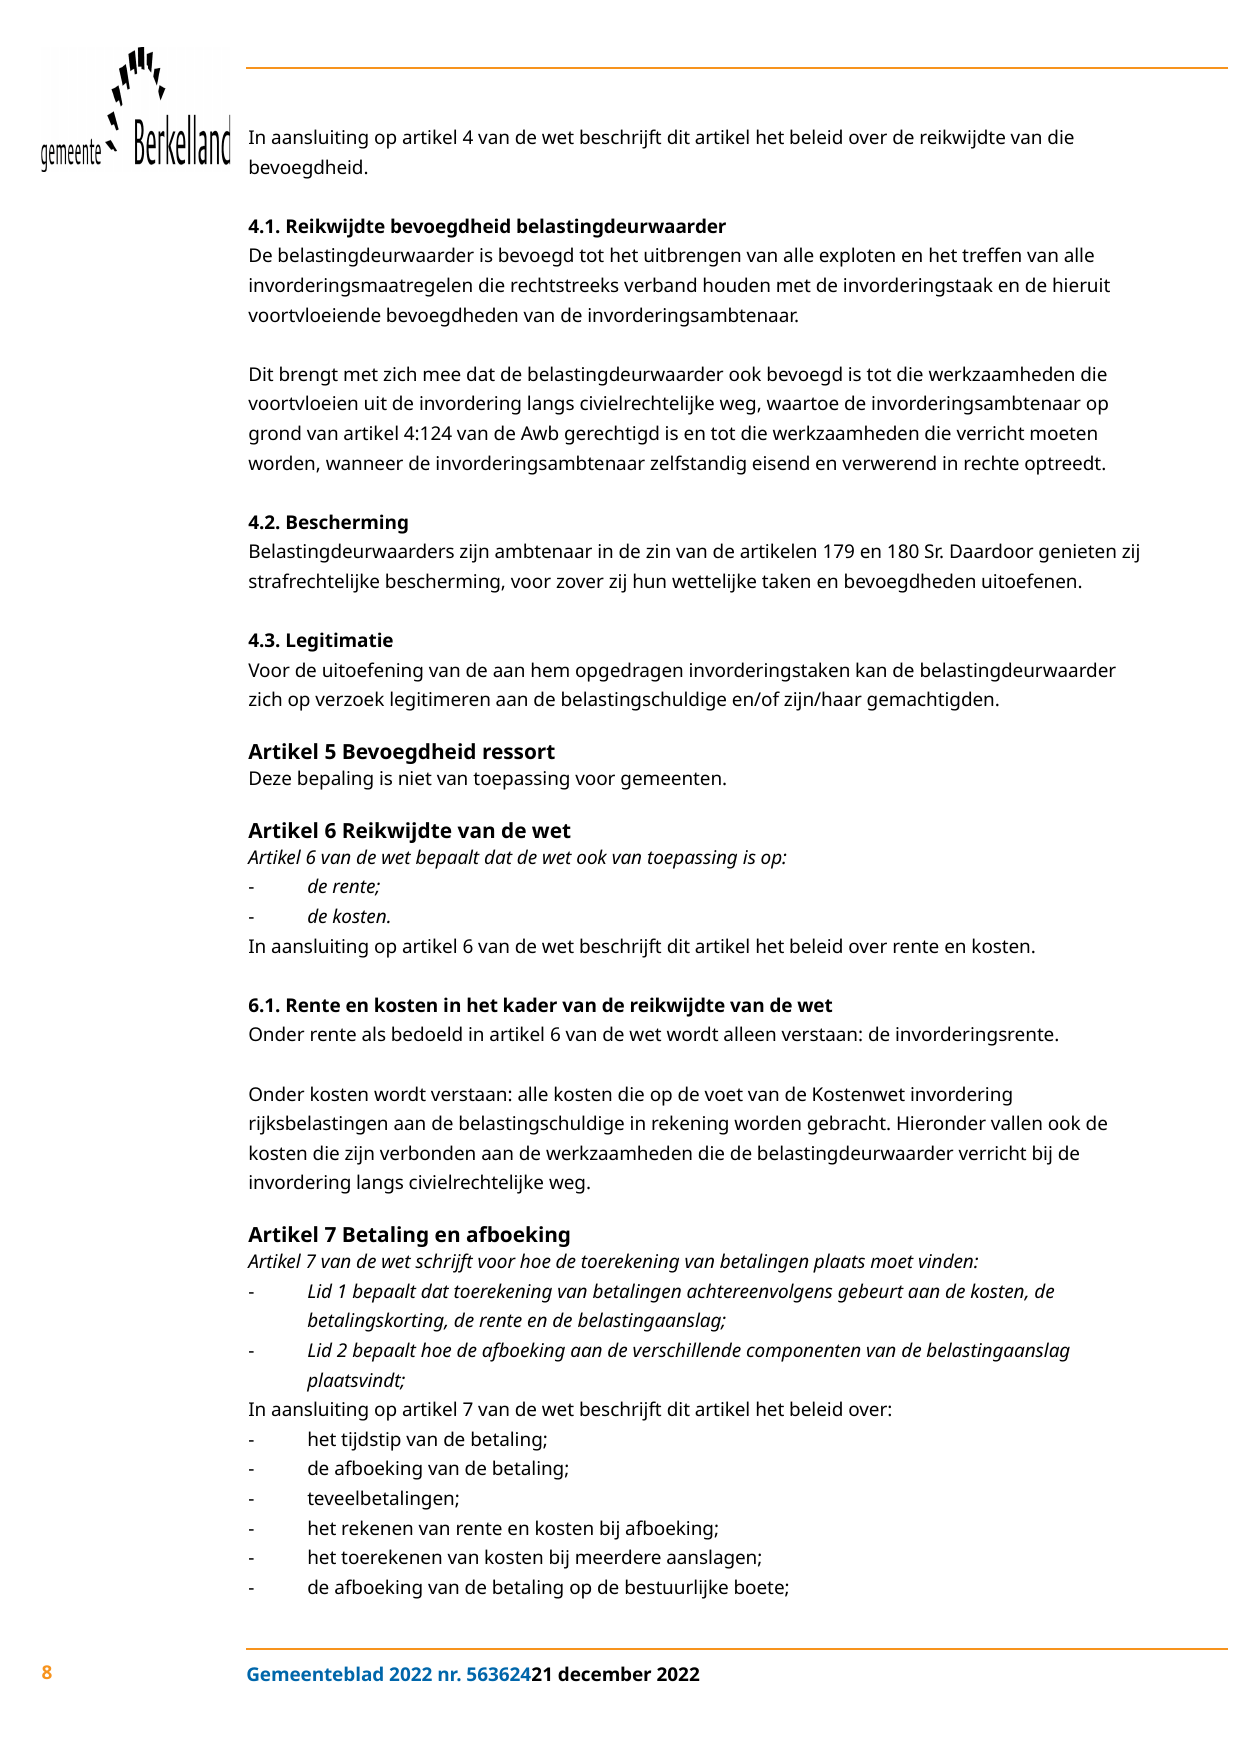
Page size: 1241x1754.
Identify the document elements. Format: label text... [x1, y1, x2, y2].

text Artikel 6 van de wet bepaalt dat de wet ook van toepassing is op: [248, 844, 1152, 870]
list Lid 1 bepaalt dat toerekening van betalingen achtereenvolgens gebeurt aan de kosten, de betalingskorting, de rente en de belastingaanslag; [248, 1278, 1152, 1333]
text Artikel 7 van de wet schrijft voor hoe de toerekening van betalingen plaats moet vinden: [248, 1248, 1152, 1274]
list het tijdstip van de betaling; [248, 1426, 1152, 1452]
text Artikel 5 Bevoegdheid ressort [248, 737, 1152, 765]
text Dit brengt met zich mee dat de belastingdeurwaarder ook bevoegd is tot die werkzaamheden die voortvloeien uit de invordering langs civielrechtelijke weg, waartoe de invorderingsambtenaar op grond van artikel 4:124 van de Awb gerechtigd is en tot die werkzaamheden die verricht moeten worden, wanneer de invorderingsambtenaar zelfstandig eisend en verwerend in rechte optreedt. [248, 361, 1152, 476]
text 4.2. Bescherming [248, 509, 1152, 535]
text Onder rente als bedoeld in artikel 6 van de wet wordt alleen verstaan: de invorderingsrente. [248, 1022, 1152, 1047]
list de kosten. [248, 903, 1152, 929]
text 6.1. Rente en kosten in het kader van de reikwijdte van de wet [248, 992, 1152, 1018]
list de afboeking van de betaling op de bestuurlijke boete; [248, 1574, 1152, 1599]
text Deze bepaling is niet van toepassing voor gemeenten. [248, 765, 1152, 791]
list de rente; [248, 874, 1152, 899]
list teveelbetalingen; [248, 1485, 1152, 1511]
list het rekenen van rente en kosten bij afboeking; [248, 1515, 1152, 1540]
text 4.3. Legitimatie [248, 627, 1152, 653]
list de afboeking van de betaling; [248, 1456, 1152, 1481]
text In aansluiting op artikel 4 van de wet beschrijft dit artikel het beleid over de reikwijdte van die bevoegdheid. [248, 124, 1152, 180]
text Onder kosten wordt verstaan: alle kosten die op de voet van de Kostenwet invordering rijksbelastingen aan de belastingschuldige in rekening worden gebracht. Hieronder vallen ook de kosten die zijn verbonden aan de werkzaamheden die de belastingdeurwaarder verricht bij de invordering langs civielrechtelijke weg. [248, 1081, 1152, 1195]
picture [41, 47, 231, 172]
list Lid 2 bepaalt hoe de afboeking aan de verschillende componenten van de belastingaanslag plaatsvindt; [248, 1337, 1152, 1392]
text In aansluiting op artikel 7 van de wet beschrijft dit artikel het beleid over: [248, 1396, 1152, 1422]
text 4.1. Reikwijdte bevoegdheid belastingdeurwaarder [248, 213, 1152, 239]
text De belastingdeurwaarder is bevoegd tot het uitbrengen van alle exploten en het treffen van alle invorderingsmaatregelen die rechtstreeks verband houden met de invorderingstaak en de hieruit voortvloeiende bevoegdheden van de invorderingsambtenaar. [248, 243, 1152, 328]
text In aansluiting op artikel 6 van de wet beschrijft dit artikel het beleid over rente en kosten. [248, 933, 1152, 959]
text Artikel 7 Betaling en afboeking [248, 1220, 1152, 1248]
list het toerekenen van kosten bij meerdere aanslagen; [248, 1544, 1152, 1570]
text Artikel 6 Reikwijdte van de wet [248, 816, 1152, 844]
text Belastingdeurwaarders zijn ambtenaar in de zin van de artikelen 179 en 180 Sr. Daardoor genieten zij strafrechtelijke bescherming, voor zover zij hun wettelijke taken en bevoegdheden uitoefenen. [248, 538, 1152, 594]
text Voor de uitoefening van de aan hem opgedragen invorderingstaken kan de belastingdeurwaarder zich op verzoek legitimeren aan de belastingschuldige en/of zijn/haar gemachtigden. [248, 657, 1152, 712]
